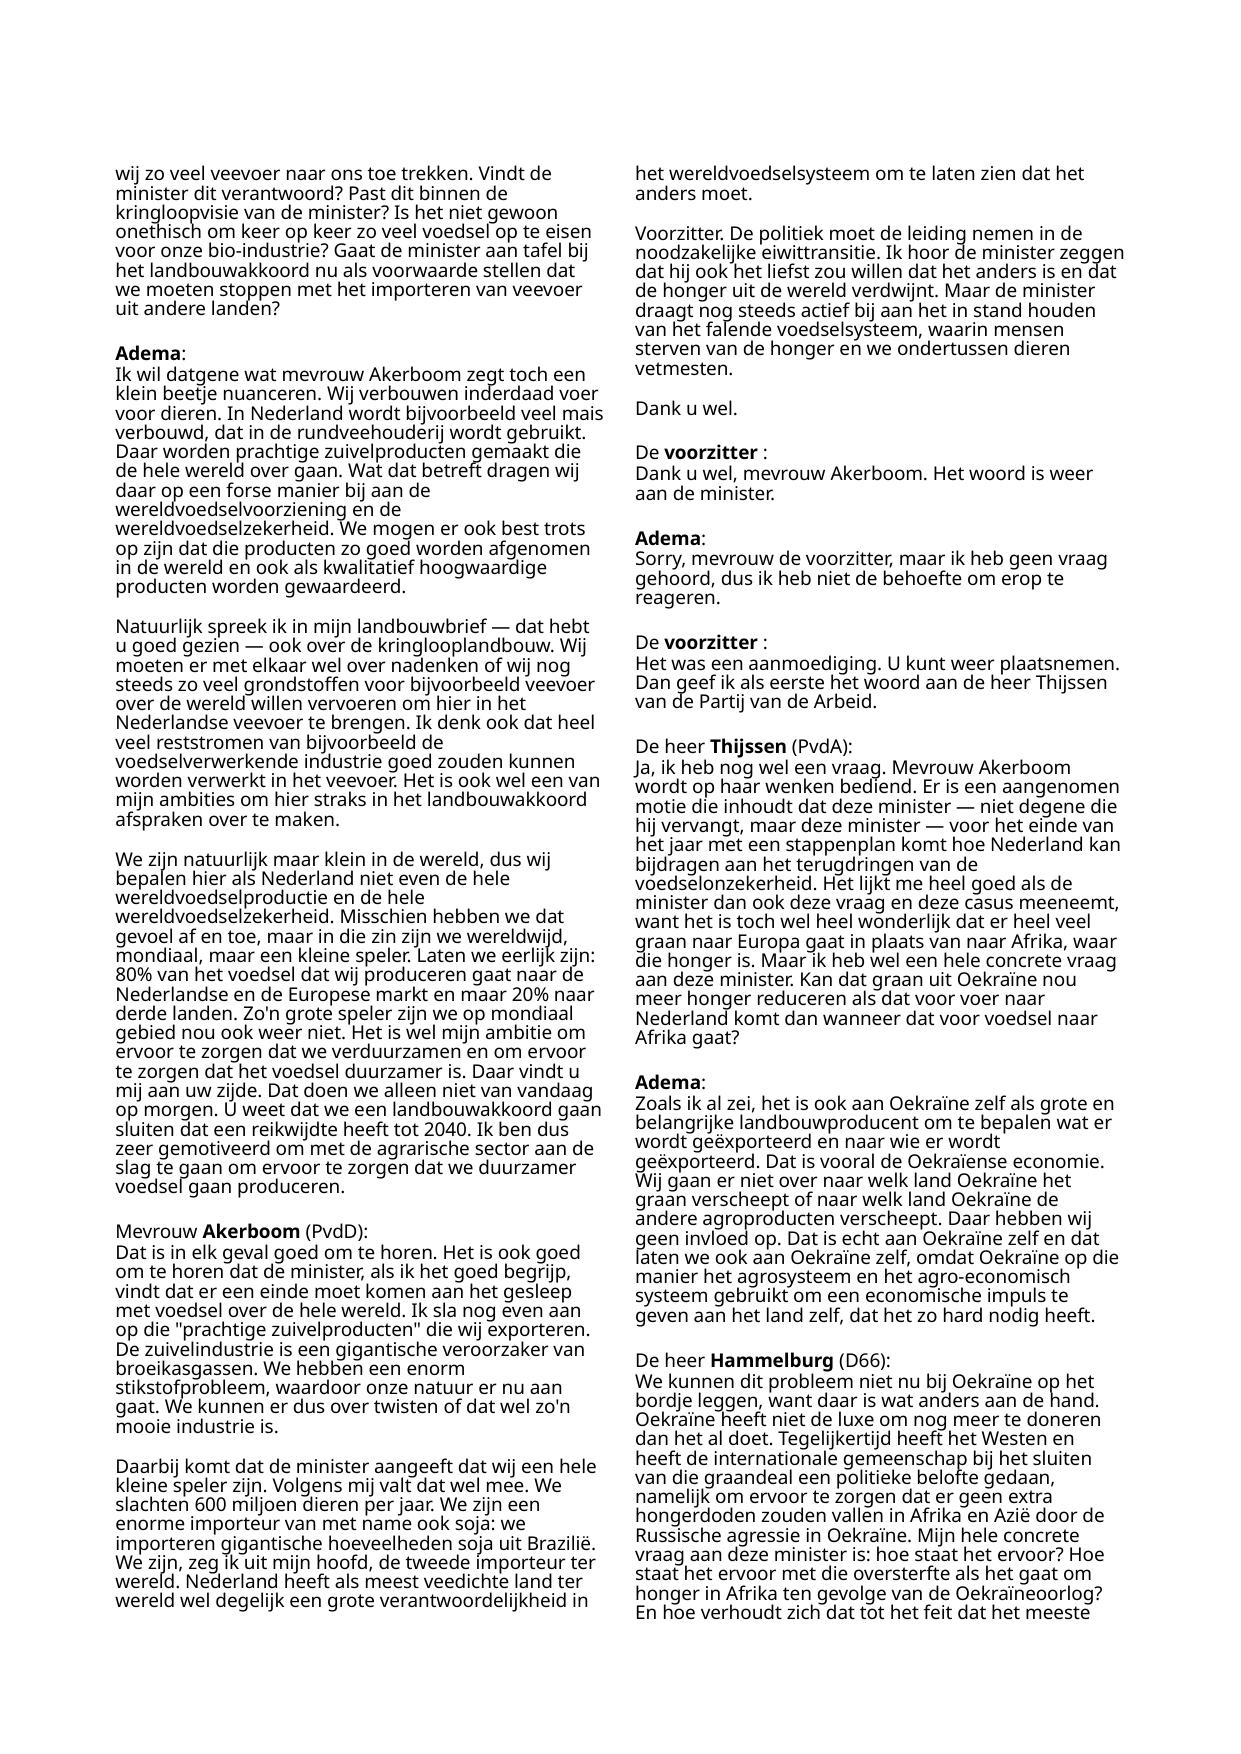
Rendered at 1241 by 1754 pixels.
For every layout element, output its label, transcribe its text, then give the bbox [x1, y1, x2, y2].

text Dank u wel. [635, 399, 1125, 419]
text Zoals ik al zei, het is ook aan Oekraïne zelf als grote en belangrijke landbouwproducent om te bepalen wat er wordt geëxporteerd en naar wie er wordt geëxporteerd. Dat is vooral de Oekraïense economie. Wij gaan er niet over naar welk land Oekraïne het graan verscheept of naar welk land Oekraïne de andere agroproducten verscheept. Daar hebben wij geen invloed op. Dat is echt aan Oekraïne zelf en dat laten we ook aan Oekraïne zelf, omdat Oekraïne op die manier het agrosysteem en het agro-economisch systeem gebruikt om een economische impuls te geven aan het land zelf, dat het zo hard nodig heeft. [635, 1095, 1125, 1326]
text Dat is in elk geval goed om te horen. Het is ook goed om te horen dat de minister, als ik het goed begrijp, vindt dat er een einde moet komen aan het gesleep met voedsel over de hele wereld. Ik sla nog even aan op die "prachtige zuivelproducten" die wij exporteren. De zuivelindustrie is een gigantische veroorzaker van broeikasgassen. We hebben een enorm stikstofprobleem, waardoor onze natuur er nu aan gaat. We kunnen er dus over twisten of dat wel zo'n mooie industrie is. [115, 1244, 605, 1437]
text Mevrouw Akerboom (PvdD): [115, 1218, 605, 1244]
text De voorzitter : [635, 629, 1125, 655]
text Sorry, mevrouw de voorzitter, maar ik heb geen vraag gehoord, dus ik heb niet de behoefte om erop te reageren. [635, 550, 1125, 608]
text We zijn natuurlijk maar klein in de wereld, dus wij bepalen hier als Nederland niet even de hele wereldvoedselproductie en de hele wereldvoedselzekerheid. Misschien hebben we dat gevoel af en toe, maar in die zin zijn we wereldwijd, mondiaal, maar een kleine speler. Laten we eerlijk zijn: 80% van het voedsel dat wij produceren gaat naar de Nederlandse en de Europese markt en maar 20% naar derde landen. Zo'n grote speler zijn we op mondiaal gebied nou ook weer niet. Het is wel mijn ambitie om ervoor te zorgen dat we verduurzamen en om ervoor te zorgen dat het voedsel duurzamer is. Daar vindt u mij aan uw zijde. Dat doen we alleen niet van vandaag op morgen. U weet dat we een landbouwakkoord gaan sluiten dat een reikwijdte heeft tot 2040. Ik ben dus zeer gemotiveerd om met de agrarische sector aan de slag te gaan om ervoor te zorgen dat we duurzamer voedsel gaan produceren. [115, 851, 605, 1198]
text Het was een aanmoediging. U kunt weer plaatsnemen. Dan geef ik als eerste het woord aan de heer Thijssen van de Partij van de Arbeid. [635, 655, 1125, 713]
text Voorzitter. De politiek moet de leiding nemen in de noodzakelijke eiwittransitie. Ik hoor de minister zeggen dat hij ook het liefst zou willen dat het anders is en dat de honger uit de wereld verdwijnt. Maar de minister draagt nog steeds actief bij aan het in stand houden van het falende voedselsysteem, waarin mensen sterven van de honger en we ondertussen dieren vetmesten. [635, 224, 1125, 379]
text Adema: [115, 340, 605, 366]
text Natuurlijk spreek ik in mijn landbouwbrief — dat hebt u goed gezien — ook over de kringlooplandbouw. Wij moeten er met elkaar wel over nadenken of wij nog steeds zo veel grondstoffen voor bijvoorbeeld veevoer over de wereld willen vervoeren om hier in het Nederlandse veevoer te brengen. Ik denk ook dat heel veel reststromen van bijvoorbeeld de voedselverwerkende industrie goed zouden kunnen worden verwerkt in het veevoer. Het is ook wel een van mijn ambities om hier straks in het landbouwakkoord afspraken over te maken. [115, 618, 605, 830]
text het wereldvoedselsysteem om te laten zien dat het anders moet. [635, 165, 1125, 204]
text We kunnen dit probleem niet nu bij Oekraïne op het bordje leggen, want daar is wat anders aan de hand. Oekraïne heeft niet de luxe om nog meer te doneren dan het al doet. Tegelijkertijd heeft het Westen en heeft de internationale gemeenschap bij het sluiten van die graandeal een politieke belofte gedaan, namelijk om ervoor te zorgen dat er geen extra hongerdoden zouden vallen in Afrika en Azië door de Russische agressie in Oekraïne. Mijn hele concrete vraag aan deze minister is: hoe staat het ervoor? Hoe staat het ervoor met die oversterfte als het gaat om honger in Afrika ten gevolge van de Oekraïneoorlog? En hoe verhoudt zich dat tot het feit dat het meeste [635, 1373, 1125, 1623]
text Daarbij komt dat de minister aangeeft dat wij een hele kleine speler zijn. Volgens mij valt dat wel mee. We slachten 600 miljoen dieren per jaar. We zijn een enorme importeur van met name ook soja: we importeren gigantische hoeveelheden soja uit Brazilië. We zijn, zeg ik uit mijn hoofd, de tweede importeur ter wereld. Nederland heeft als meest veedichte land ter wereld wel degelijk een grote verantwoordelijkheid in [115, 1458, 605, 1612]
text Adema: [635, 1069, 1125, 1095]
text wij zo veel veevoer naar ons toe trekken. Vindt de minister dit verantwoord? Past dit binnen de kringloopvisie van de minister? Is het niet gewoon onethisch om keer op keer zo veel voedsel op te eisen voor onze bio-industrie? Gaat de minister aan tafel bij het landbouwakkoord nu als voorwaarde stellen dat we moeten stoppen met het importeren van veevoer uit andere landen? [115, 165, 605, 319]
text De voorzitter : [635, 439, 1125, 465]
text De heer Thijssen (PvdA): [635, 733, 1125, 759]
text De heer Hammelburg (D66): [635, 1347, 1125, 1373]
text Adema: [635, 525, 1125, 550]
text Ik wil datgene wat mevrouw Akerboom zegt toch een klein beetje nuanceren. Wij verbouwen inderdaad voer voor dieren. In Nederland wordt bijvoorbeeld veel mais verbouwd, dat in de rundveehouderij wordt gebruikt. Daar worden prachtige zuivelproducten gemaakt die de hele wereld over gaan. Wat dat betreft dragen wij daar op een forse manier bij aan de wereldvoedselvoorziening en de wereldvoedselzekerheid. We mogen er ook best trots op zijn dat die producten zo goed worden afgenomen in de wereld en ook als kwalitatief hoogwaardige producten worden gewaardeerd. [115, 366, 605, 597]
text Ja, ik heb nog wel een vraag. Mevrouw Akerboom wordt op haar wenken bediend. Er is een aangenomen motie die inhoudt dat deze minister — niet degene die hij vervangt, maar deze minister — voor het einde van het jaar met een stappenplan komt hoe Nederland kan bijdragen aan het terugdringen van de voedselonzekerheid. Het lijkt me heel goed als de minister dan ook deze vraag en deze casus meeneemt, want het is toch wel heel wonderlijk dat er heel veel graan naar Europa gaat in plaats van naar Afrika, waar die honger is. Maar ik heb wel een hele concrete vraag aan deze minister. Kan dat graan uit Oekraïne nou meer honger reduceren als dat voor voer naar Nederland komt dan wanneer dat voor voedsel naar Afrika gaat? [635, 759, 1125, 1048]
text Dank u wel, mevrouw Akerboom. Het woord is weer aan de minister. [635, 465, 1125, 504]
